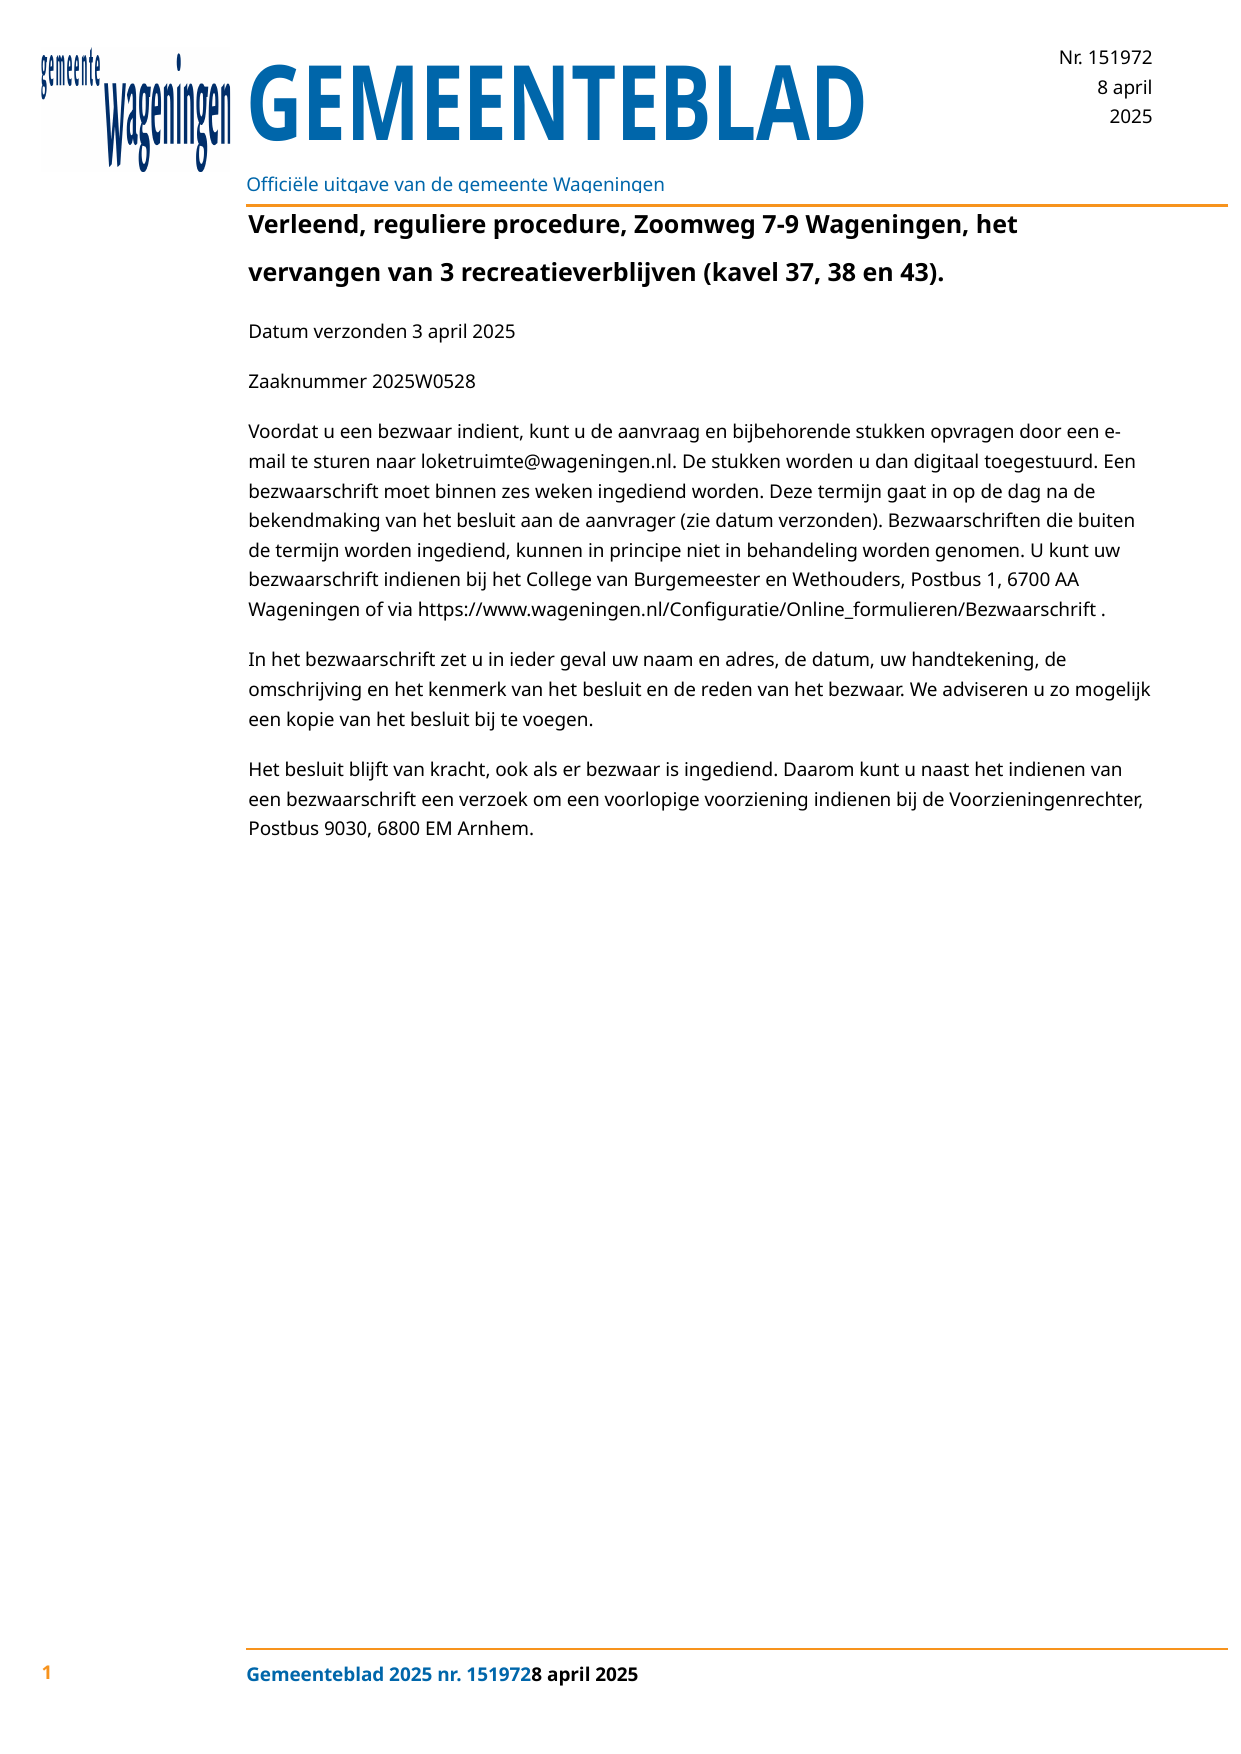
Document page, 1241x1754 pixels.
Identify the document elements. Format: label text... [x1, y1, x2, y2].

text In het bezwaarschrift zet u in ieder geval uw naam en adres, de datum, uw handtekening, de omschrijving en het kenmerk van het besluit en de reden van het bezwaar. We adviseren u zo mogelijk een kopie van het besluit bij te voegen. [248, 647, 1152, 732]
text Verleend, reguliere procedure, Zoomweg 7-9 Wageningen, het vervangen van 3 recreatieverblijven (kavel 37, 38 en 43). [248, 207, 1152, 288]
picture [41, 47, 231, 172]
text Voordat u een bezwaar indient, kunt u de aanvraag en bijbehorende stukken opvragen door een e-mail te sturen naar loketruimte@wageningen.nl. De stukken worden u dan digitaal toegestuurd. Een bezwaarschrift moet binnen zes weken ingediend worden. Deze termijn gaat in op de dag na de bekendmaking van het besluit aan de aanvrager (zie datum verzonden). Bezwaarschriften die buiten de termijn worden ingediend, kunnen in principe niet in behandeling worden genomen. U kunt uw bezwaarschrift indienen bij het College van Burgemeester en Wethouders, Postbus 1, 6700 AA Wageningen of via https://www.wageningen.nl/Configuratie/Online_formulieren/Bezwaarschrift . [248, 419, 1152, 622]
text Zaaknummer 2025W0528 [248, 368, 1152, 394]
text Datum verzonden 3 april 2025 [248, 318, 1152, 344]
text Het besluit blijft van kracht, ook als er bezwaar is ingediend. Daarom kunt u naast het indienen van een bezwaarschrift een verzoek om een voorlopige voorziening indienen bij de Voorzieningenrechter, Postbus 9030, 6800 EM Arnhem. [248, 756, 1152, 841]
